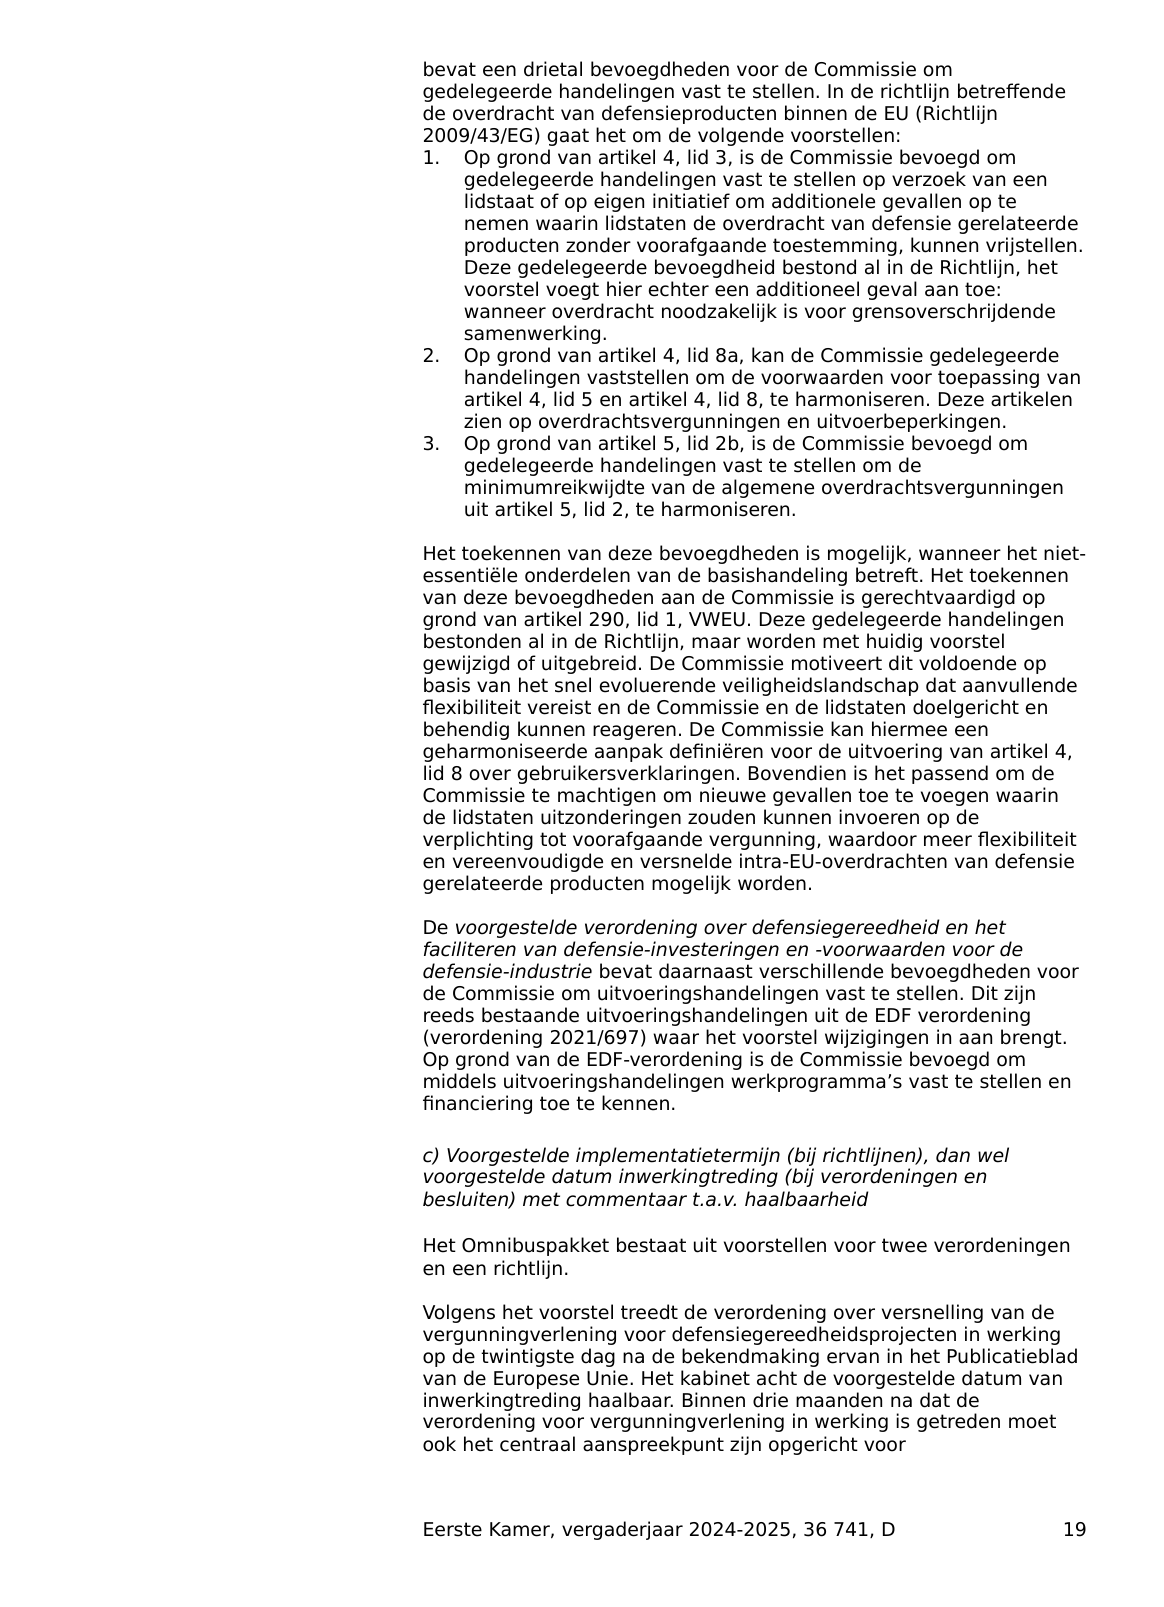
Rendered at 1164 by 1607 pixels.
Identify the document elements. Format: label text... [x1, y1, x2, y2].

subtitle c) Voorgestelde implementatietermijn (bij richtlijnen), dan wel voorgestelde datum inwerkingtreding (bij verordeningen en besluiten) met commentaar t.a.v. haalbaarheid [422, 1144, 1087, 1210]
text 3. Op grond van artikel 5, lid 2b, is de Commissie bevoegd om gedelegeerde handelingen vast te stellen om de minimumreikwijdte van de algemene overdrachtsvergunningen uit artikel 5, lid 2, te harmoniseren. [422, 433, 1087, 521]
text De voorgestelde verordening over defensiegereedheid en het faciliteren van defensie-investeringen en -voorwaarden voor de defensie-industrie bevat daarnaast verschillende bevoegdheden voor de Commissie om uitvoeringshandelingen vast te stellen. Dit zijn reeds bestaande uitvoeringshandelingen uit de EDF verordening (verordening 2021/697) waar het voorstel wijzigingen in aan brengt. Op grond van de EDF-verordening is de Commissie bevoegd om middels uitvoeringshandelingen werkprogramma’s vast te stellen en financiering toe te kennen. [422, 917, 1087, 1114]
text Volgens het voorstel treedt de verordening over versnelling van de vergunningverlening voor defensiegereedheidsprojecten in werking op de twintigste dag na de bekendmaking ervan in het Publicatieblad van de Europese Unie. Het kabinet acht de voorgestelde datum van inwerkingtreding haalbaar. Binnen drie maanden na dat de verordening voor vergunningverlening in werking is getreden moet ook het centraal aanspreekpunt zijn opgericht voor [422, 1302, 1087, 1455]
text bevat een drietal bevoegdheden voor de Commissie om gedelegeerde handelingen vast te stellen. In de richtlijn betreffende de overdracht van defensieproducten binnen de EU (Richtlijn 2009/43/EG) gaat het om de volgende voorstellen: [422, 59, 1087, 147]
text 2. Op grond van artikel 4, lid 8a, kan de Commissie gedelegeerde handelingen vaststellen om de voorwaarden voor toepassing van artikel 4, lid 5 en artikel 4, lid 8, te harmoniseren. Deze artikelen zien op overdrachtsvergunningen en uitvoerbeperkingen. [422, 345, 1087, 433]
text 1. Op grond van artikel 4, lid 3, is de Commissie bevoegd om gedelegeerde handelingen vast te stellen op verzoek van een lidstaat of op eigen initiatief om additionele gevallen op te nemen waarin lidstaten de overdracht van defensie gerelateerde producten zonder voorafgaande toestemming, kunnen vrijstellen. Deze gedelegeerde bevoegdheid bestond al in de Richtlijn, het voorstel voegt hier echter een additioneel geval aan toe: wanneer overdracht noodzakelijk is voor grensoverschrijdende samenwerking. [422, 147, 1087, 345]
text Het Omnibuspakket bestaat uit voorstellen voor twee verordeningen en een richtlijn. [422, 1235, 1087, 1279]
text Het toekennen van deze bevoegdheden is mogelijk, wanneer het niet-essentiële onderdelen van de basishandeling betreft. Het toekennen van deze bevoegdheden aan de Commissie is gerechtvaardigd op grond van artikel 290, lid 1, VWEU. Deze gedelegeerde handelingen bestonden al in de Richtlijn, maar worden met huidig voorstel gewijzigd of uitgebreid. De Commissie motiveert dit voldoende op basis van het snel evoluerende veiligheidslandschap dat aanvullende flexibiliteit vereist en de Commissie en de lidstaten doelgericht en behendig kunnen reageren. De Commissie kan hiermee een geharmoniseerde aanpak definiëren voor de uitvoering van artikel 4, lid 8 over gebruikersverklaringen. Bovendien is het passend om de Commissie te machtigen om nieuwe gevallen toe te voegen waarin de lidstaten uitzonderingen zouden kunnen invoeren op de verplichting tot voorafgaande vergunning, waardoor meer flexibiliteit en vereenvoudigde en versnelde intra-EU-overdrachten van defensie gerelateerde producten mogelijk worden. [422, 543, 1087, 894]
